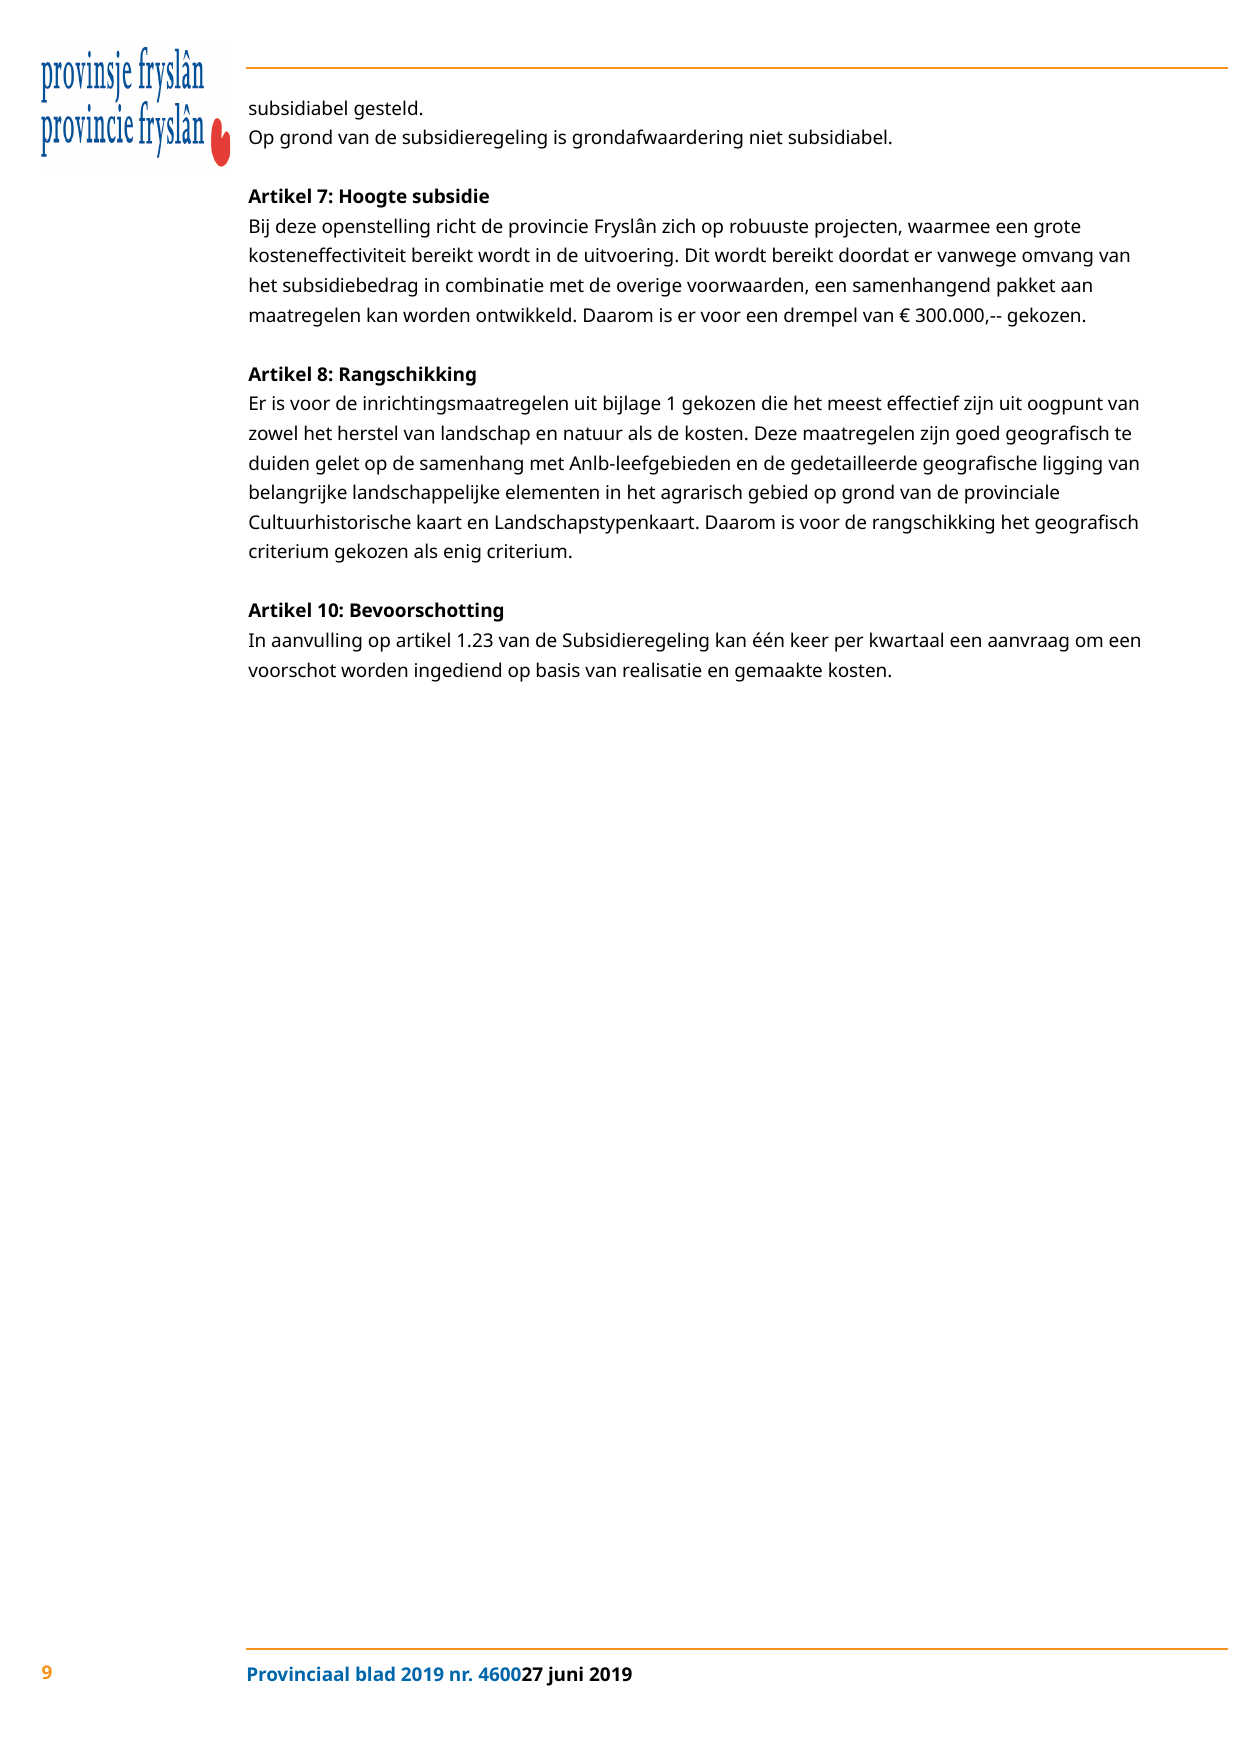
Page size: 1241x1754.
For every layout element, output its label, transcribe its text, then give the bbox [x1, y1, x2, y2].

picture [41, 47, 231, 172]
text Er is voor de inrichtingsmaatregelen uit bijlage 1 gekozen die het meest effectief zijn uit oogpunt van zowel het herstel van landschap en natuur als de kosten. Deze maatregelen zijn goed geografisch te duiden gelet op de samenhang met Anlb-leefgebieden en de gedetailleerde geografische ligging van belangrijke landschappelijke elementen in het agrarisch gebied op grond van de provinciale Cultuurhistorische kaart en Landschapstypenkaart. Daarom is voor de rangschikking het geografisch criterium gekozen als enig criterium. [248, 391, 1152, 564]
text Artikel 10: Bevoorschotting [248, 598, 1152, 623]
text Op grond van de subsidieregeling is grondafwaardering niet subsidiabel. [248, 124, 1152, 150]
text subsidiabel gesteld. [248, 95, 1152, 121]
text Artikel 8: Rangschikking [248, 361, 1152, 387]
text Artikel 7: Hoogte subsidie [248, 183, 1152, 209]
text In aanvulling op artikel 1.23 van de Subsidieregeling kan één keer per kwartaal een aanvraag om een voorschot worden ingediend op basis van realisatie en gemaakte kosten. [248, 627, 1152, 683]
text Bij deze openstelling richt de provincie Fryslân zich op robuuste projecten, waarmee een grote kosteneffectiviteit bereikt wordt in de uitvoering. Dit wordt bereikt doordat er vanwege omvang van het subsidiebedrag in combinatie met de overige voorwaarden, een samenhangend pakket aan maatregelen kan worden ontwikkeld. Daarom is er voor een drempel van € 300.000,-- gekozen. [248, 213, 1152, 328]
